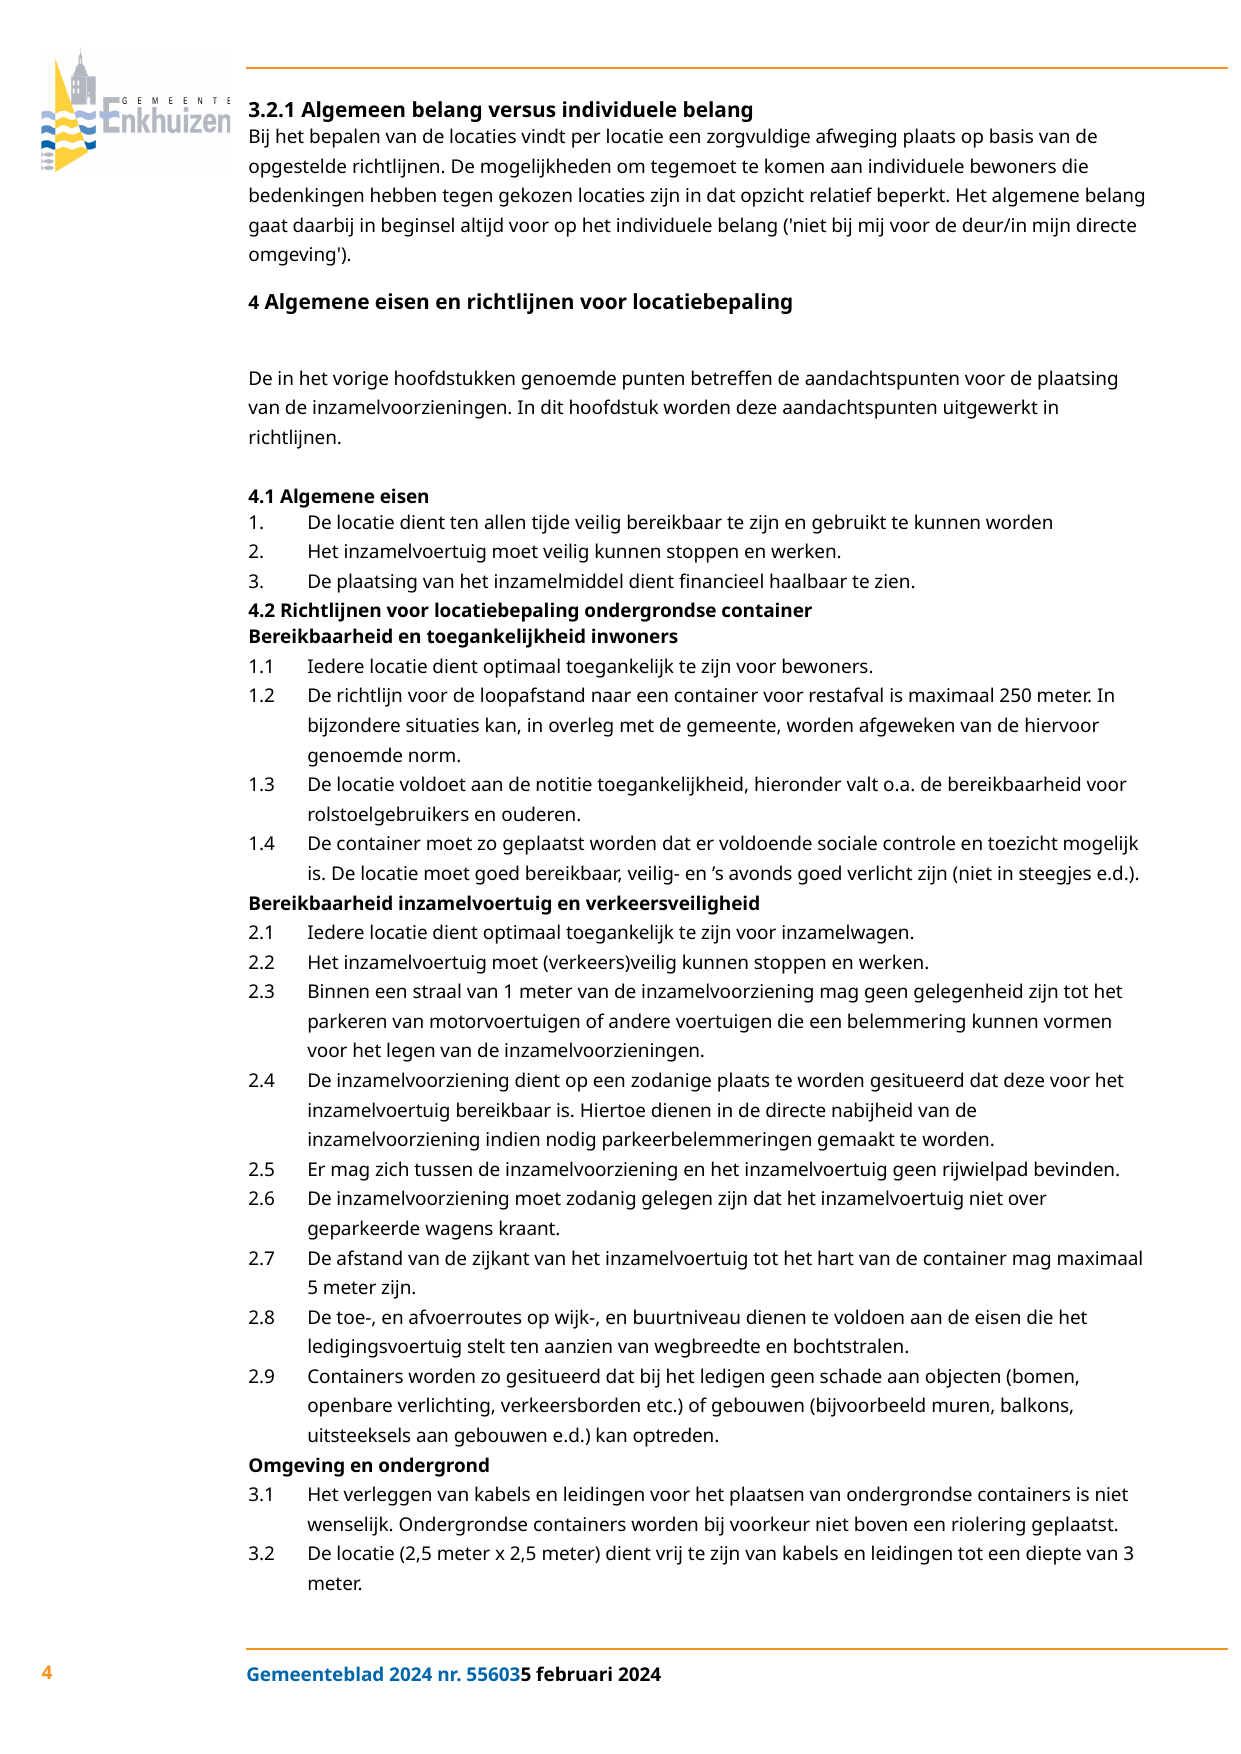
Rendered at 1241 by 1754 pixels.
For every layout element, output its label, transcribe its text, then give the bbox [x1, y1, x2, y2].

text 4 Algemene eisen en richtlijnen voor locatiebepaling [248, 287, 1152, 316]
text Omgeving en ondergrond [248, 1452, 1152, 1477]
list Binnen een straal van 1 meter van de inzamelvoorziening mag geen gelegenheid zijn tot het parkeren van motorvoertuigen of andere voertuigen die een belemmering kunnen vormen voor het legen van de inzamelvoorzieningen. [248, 978, 1152, 1063]
list De plaatsing van het inzamelmiddel dient financieel haalbaar te zien. [248, 568, 1152, 594]
list De inzamelvoorziening dient op een zodanige plaats te worden gesitueerd dat deze voor het inzamelvoertuig bereikbaar is. Hiertoe dienen in de directe nabijheid van de inzamelvoorziening indien nodig parkeerbelemmeringen gemaakt te worden. [248, 1067, 1152, 1152]
text 4.1 Algemene eisen [248, 483, 1152, 509]
list De locatie dient ten allen tijde veilig bereikbaar te zijn en gebruikt te kunnen worden [248, 509, 1152, 535]
list Iedere locatie dient optimaal toegankelijk te zijn voor bewoners. [248, 653, 1152, 679]
list Containers worden zo gesitueerd dat bij het ledigen geen schade aan objecten (bomen, openbare verlichting, verkeersborden etc.) of gebouwen (bijvoorbeeld muren, balkons, uitsteeksels aan gebouwen e.d.) kan optreden. [248, 1363, 1152, 1448]
text Bereikbaarheid en toegankelijkheid inwoners [248, 623, 1152, 649]
picture [41, 47, 231, 172]
text 3.2.1 Algemeen belang versus individuele belang [248, 95, 1152, 123]
text Bereikbaarheid inzamelvoertuig en verkeersveiligheid [248, 890, 1152, 915]
list De inzamelvoorziening moet zodanig gelegen zijn dat het inzamelvoertuig niet over geparkeerde wagens kraant. [248, 1186, 1152, 1241]
list De toe-, en afvoerroutes op wijk-, en buurtniveau dienen te voldoen aan de eisen die het ledigingsvoertuig stelt ten aanzien van wegbreedte en bochtstralen. [248, 1304, 1152, 1359]
text De in het vorige hoofdstukken genoemde punten betreffen de aandachtspunten voor de plaatsing van de inzamelvoorzieningen. In dit hoofdstuk worden deze aandachtspunten uitgewerkt in richtlijnen. [248, 365, 1152, 450]
text 4.2 Richtlijnen voor locatiebepaling ondergrondse container [248, 598, 1152, 623]
list De container moet zo geplaatst worden dat er voldoende sociale controle en toezicht mogelijk is. De locatie moet goed bereikbaar, veilig- en ’s avonds goed verlicht zijn (niet in steegjes e.d.). [248, 831, 1152, 886]
list Iedere locatie dient optimaal toegankelijk te zijn voor inzamelwagen. [248, 919, 1152, 945]
text Bij het bepalen van de locaties vindt per locatie een zorgvuldige afweging plaats op basis van de opgestelde richtlijnen. De mogelijkheden om tegemoet te komen aan individuele bewoners die bedenkingen hebben tegen gekozen locaties zijn in dat opzicht relatief beperkt. Het algemene belang gaat daarbij in beginsel altijd voor op het individuele belang ('niet bij mij voor de deur/in mijn directe omgeving'). [248, 123, 1152, 267]
list Het verleggen van kabels en leidingen voor het plaatsen van ondergrondse containers is niet wenselijk. Ondergrondse containers worden bij voorkeur niet boven een riolering geplaatst. [248, 1481, 1152, 1537]
list Het inzamelvoertuig moet veilig kunnen stoppen en werken. [248, 538, 1152, 564]
list De afstand van de zijkant van het inzamelvoertuig tot het hart van de container mag maximaal 5 meter zijn. [248, 1245, 1152, 1300]
list De locatie (2,5 meter x 2,5 meter) dient vrij te zijn van kabels en leidingen tot een diepte van 3 meter. [248, 1541, 1152, 1596]
list De locatie voldoet aan de notitie toegankelijkheid, hieronder valt o.a. de bereikbaarheid voor rolstoelgebruikers en ouderen. [248, 771, 1152, 827]
list De richtlijn voor de loopafstand naar een container voor restafval is maximaal 250 meter. In bijzondere situaties kan, in overleg met de gemeente, worden afgeweken van de hiervoor genoemde norm. [248, 683, 1152, 767]
list Er mag zich tussen de inzamelvoorziening en het inzamelvoertuig geen rijwielpad bevinden. [248, 1156, 1152, 1182]
list Het inzamelvoertuig moet (verkeers)veilig kunnen stoppen en werken. [248, 949, 1152, 974]
